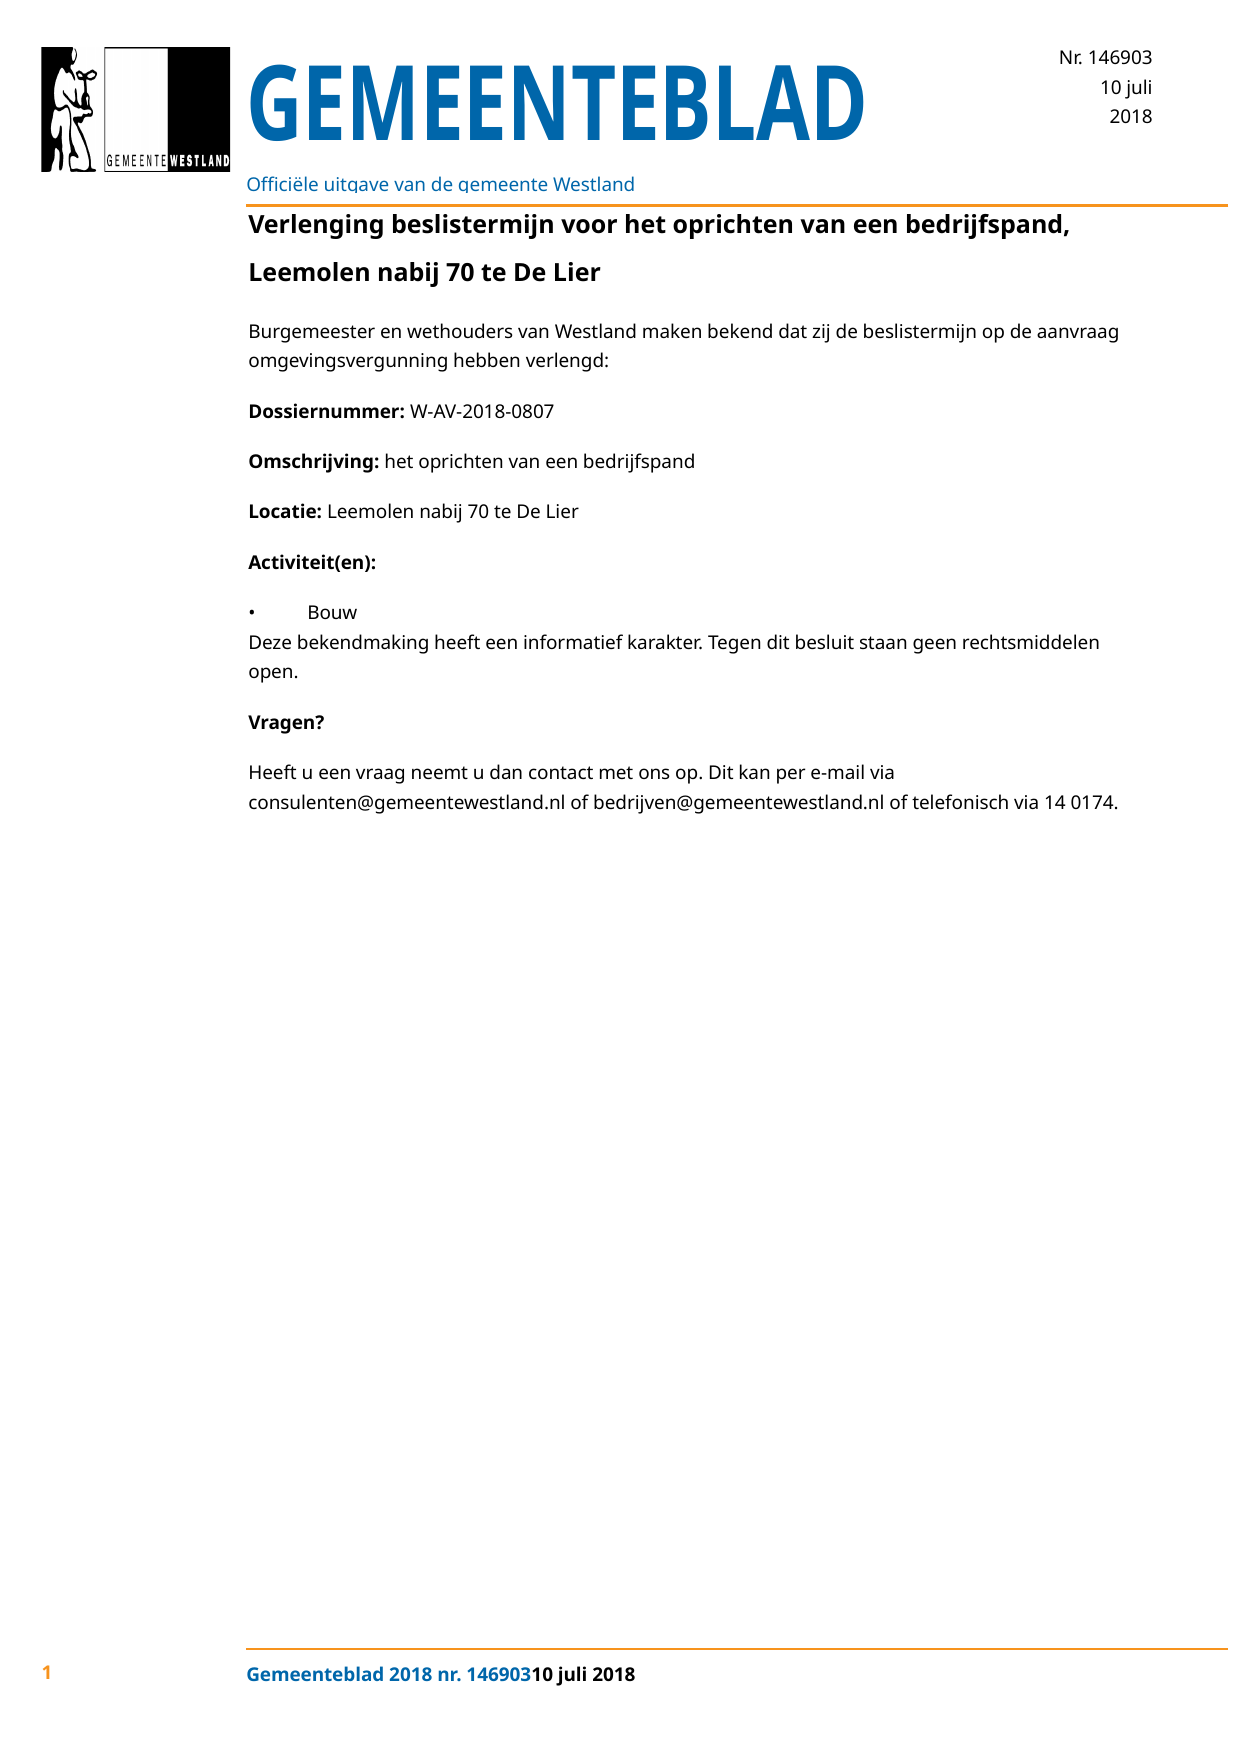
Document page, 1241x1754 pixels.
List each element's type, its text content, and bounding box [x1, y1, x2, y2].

text Locatie: Leemolen nabij 70 te De Lier [248, 499, 1152, 524]
text Activiteit(en): [248, 549, 1152, 575]
text Deze bekendmaking heeft een informatief karakter. Tegen dit besluit staan geen rechtsmiddelen open. [248, 629, 1152, 684]
text Burgemeester en wethouders van Westland maken bekend dat zij de beslistermijn op de aanvraag omgevingsvergunning hebben verlengd: [248, 318, 1152, 373]
picture [41, 47, 231, 172]
text Omschrijving: het oprichten van een bedrijfspand [248, 448, 1152, 474]
text Dossiernummer: W-AV-2018-0807 [248, 398, 1152, 424]
text Verlenging beslistermijn voor het oprichten van een bedrijfspand, Leemolen nabij 70 te De Lier [248, 207, 1152, 288]
list Bouw [248, 599, 1152, 625]
text Vragen? [248, 709, 1152, 735]
text Heeft u een vraag neemt u dan contact met ons op. Dit kan per e-mail via consulenten@gemeentewestland.nl of bedrijven@gemeentewestland.nl of telefonisch via 14 0174. [248, 759, 1152, 815]
